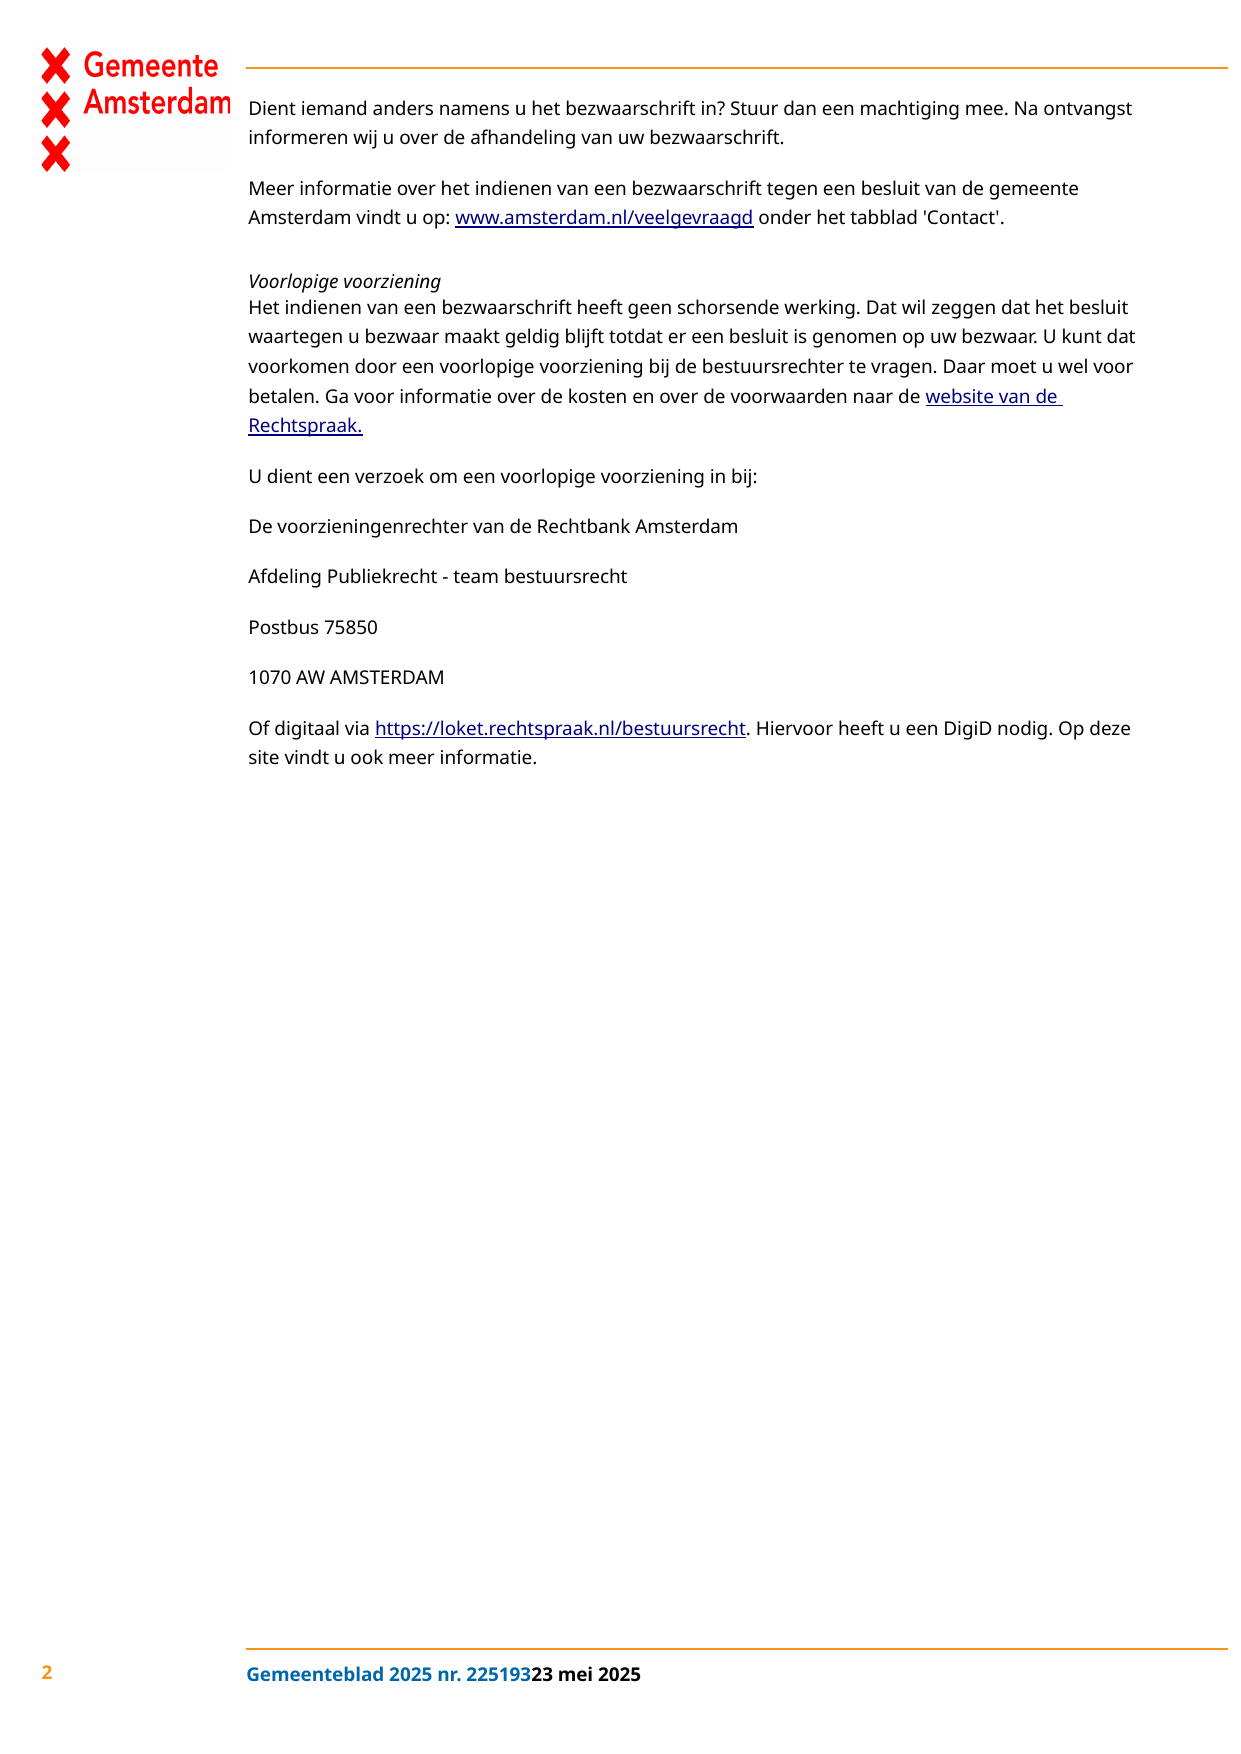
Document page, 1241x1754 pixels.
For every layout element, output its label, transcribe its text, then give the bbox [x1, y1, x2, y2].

text Meer informatie over het indienen van een bezwaarschrift tegen een besluit van de gemeente Amsterdam vindt u op: www.amsterdam.nl/veelgevraagd onder het tabblad 'Contact'. [248, 175, 1152, 230]
text Of digitaal via https://loket.rechtspraak.nl/bestuursrecht. Hiervoor heeft u een DigiD nodig. Op deze site vindt u ook meer informatie. [248, 715, 1152, 770]
text Voorlopige voorziening [248, 268, 1152, 294]
text 1070 AW AMSTERDAM [248, 664, 1152, 690]
text De voorzieningenrechter van de Rechtbank Amsterdam [248, 513, 1152, 539]
text Dient iemand anders namens u het bezwaarschrift in? Stuur dan een machtiging mee. Na ontvangst informeren wij u over de afhandeling van uw bezwaarschrift. [248, 95, 1152, 150]
picture [41, 47, 231, 172]
text Afdeling Publiekrecht - team bestuursrecht [248, 564, 1152, 589]
text U dient een verzoek om een voorlopige voorziening in bij: [248, 463, 1152, 488]
text Het indienen van een bezwaarschrift heeft geen schorsende werking. Dat wil zeggen dat het besluit waartegen u bezwaar maakt geldig blijft totdat er een besluit is genomen op uw bezwaar. U kunt dat voorkomen door een voorlopige voorziening bij de bestuursrechter te vragen. Daar moet u wel voor betalen. Ga voor informatie over de kosten en over de voorwaarden naar de website van de Rechtspraak. [248, 294, 1152, 438]
text Postbus 75850 [248, 614, 1152, 640]
